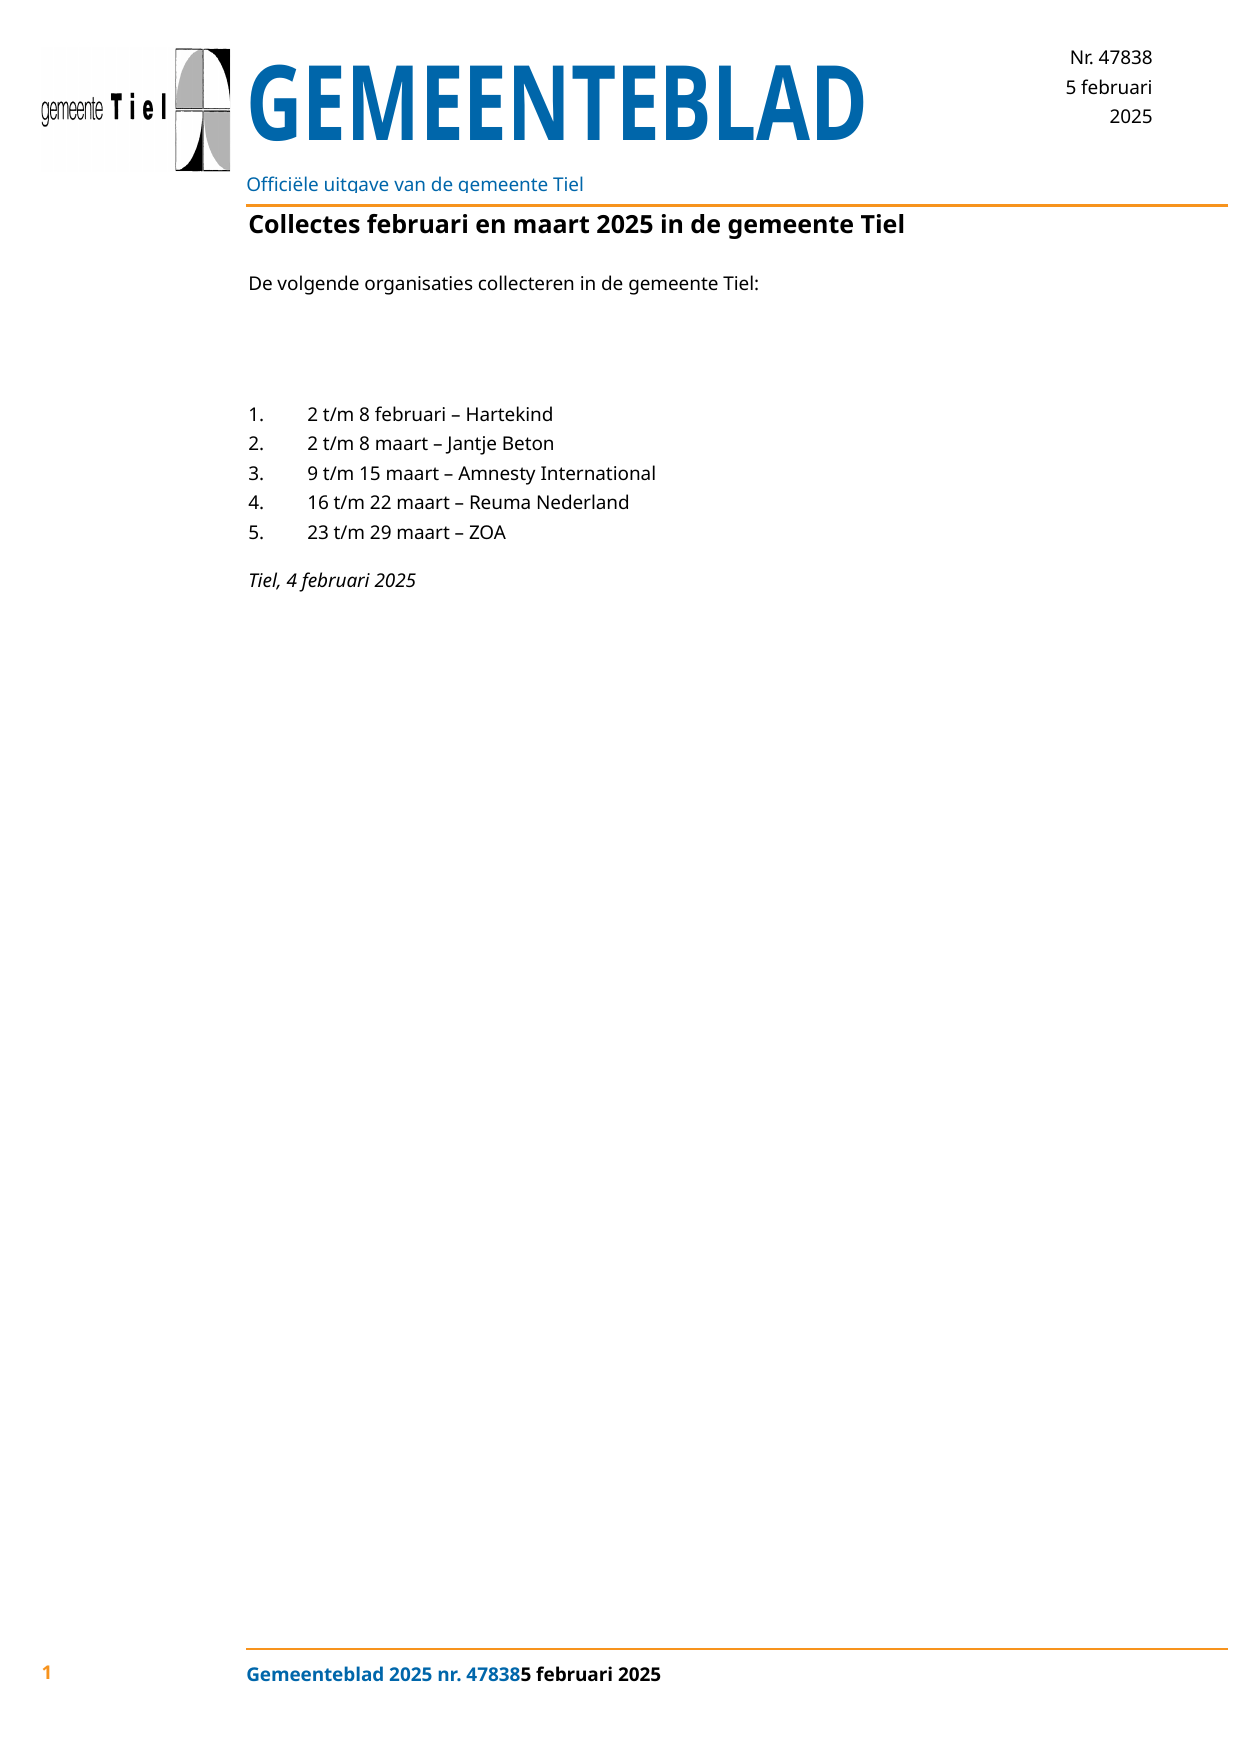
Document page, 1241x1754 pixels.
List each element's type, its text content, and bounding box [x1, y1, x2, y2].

list 16 t/m 22 maart – Reuma Nederland [248, 489, 1152, 515]
list 2 t/m 8 maart – Jantje Beton [248, 430, 1152, 456]
list 23 t/m 29 maart – ZOA [248, 519, 1152, 545]
picture [41, 47, 231, 172]
text Tiel, 4 februari 2025 [248, 567, 1152, 593]
list 2 t/m 8 februari – Hartekind [248, 401, 1152, 426]
list 9 t/m 15 maart – Amnesty International [248, 460, 1152, 486]
text De volgende organisaties collecteren in de gemeente Tiel: [248, 270, 1152, 296]
text Collectes februari en maart 2025 in de gemeente Tiel [248, 207, 1152, 241]
